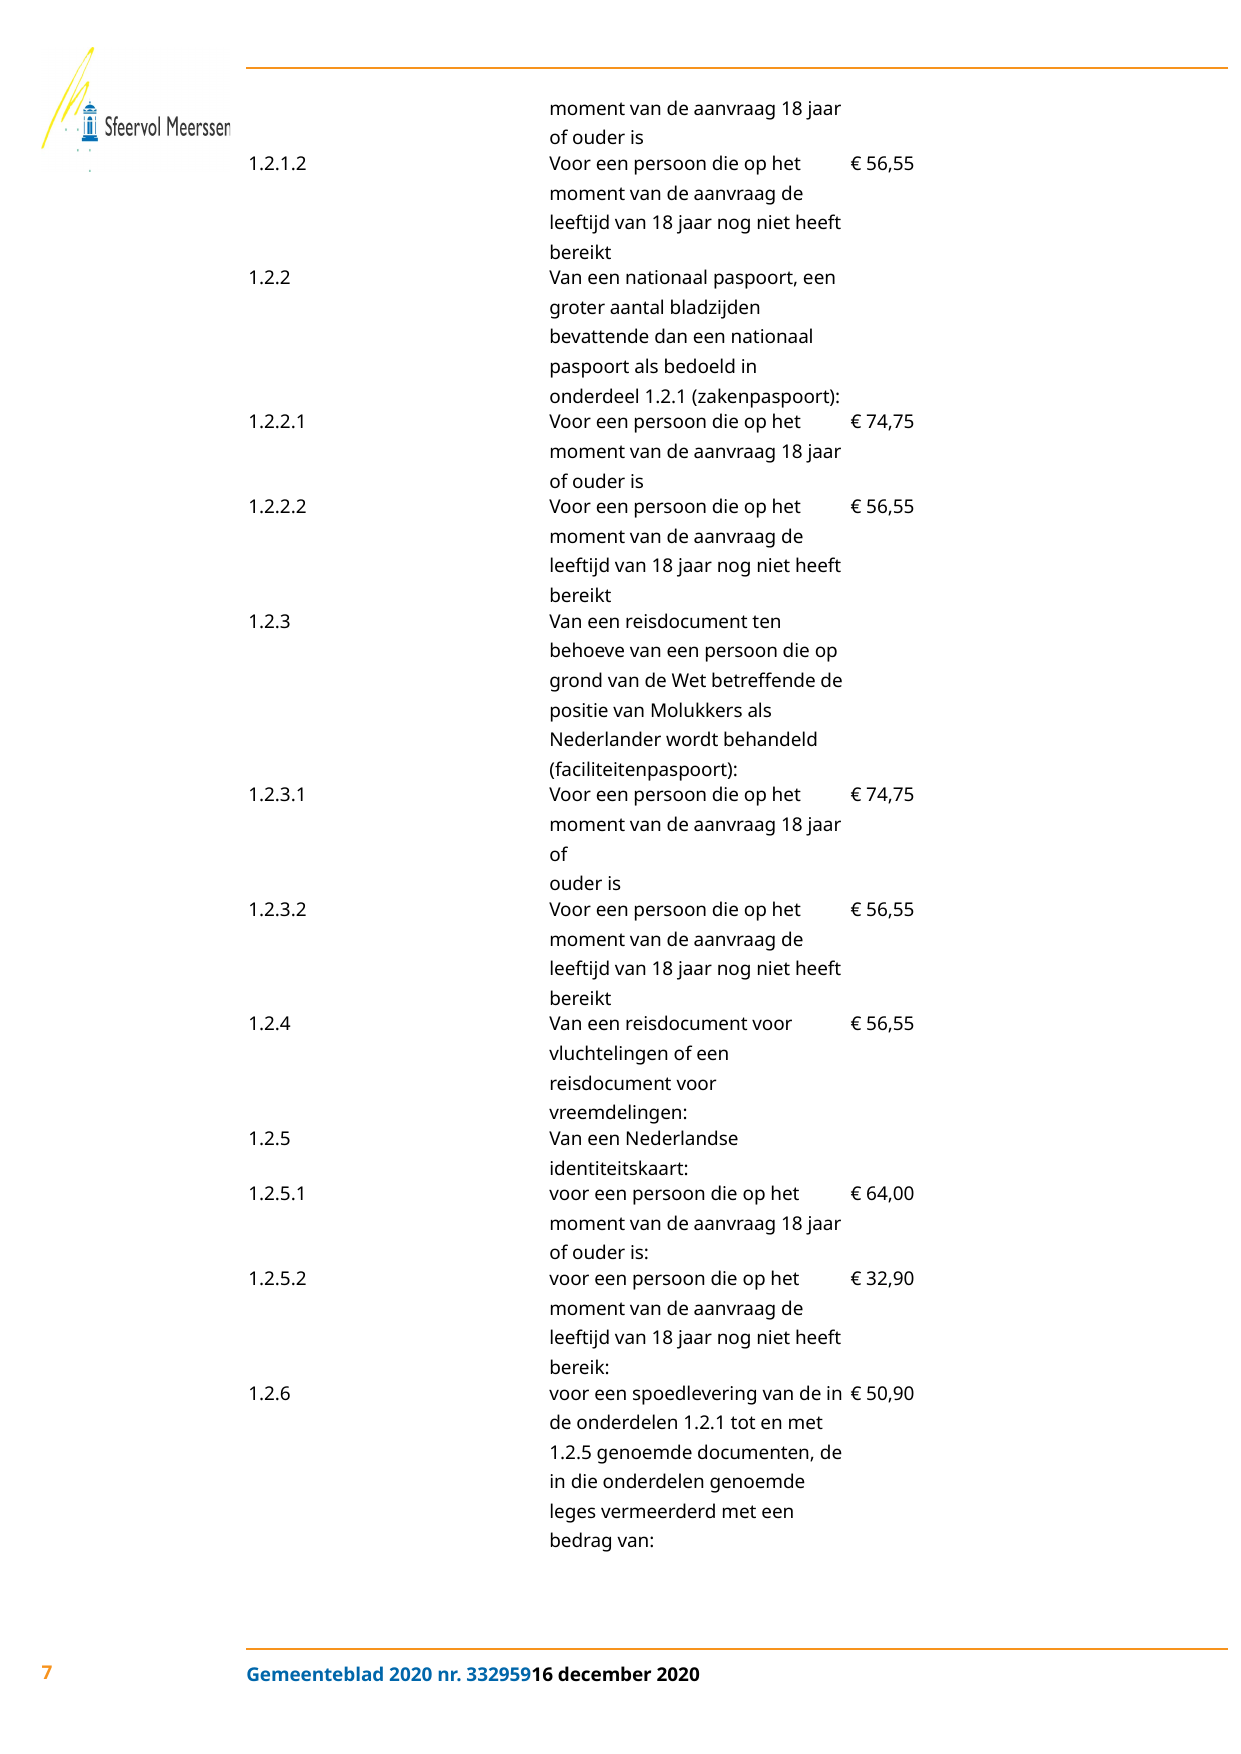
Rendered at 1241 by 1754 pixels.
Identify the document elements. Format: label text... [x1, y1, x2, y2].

table_cell € 50,90 [850, 1380, 1152, 1553]
table_cell 1.2.5.1 [248, 1180, 549, 1265]
table_cell 1.2.2.1 [248, 409, 549, 493]
table_cell [850, 1554, 1152, 1579]
table_cell Voor een persoon die op het moment van de aanvraag 18 jaar of ouder is [549, 409, 850, 493]
table_cell 1.2.4 [248, 1011, 549, 1125]
table_cell Van een reisdocument voor vluchtelingen of een reisdocument voor vreemdelingen: [549, 1011, 850, 1125]
table_cell 1.2.6 [248, 1380, 549, 1553]
table_cell Van een Nederlandse identiteitskaart: [549, 1125, 850, 1180]
table_cell moment van de aanvraag 18 jaar of ouder is [549, 95, 850, 150]
table_cell [549, 1554, 850, 1579]
table_cell Voor een persoon die op het moment van de aanvraag de leeftijd van 18 jaar nog niet heeft bereikt [549, 150, 850, 264]
table_cell € 56,55 [850, 896, 1152, 1011]
table_cell [850, 95, 1152, 150]
table_cell € 32,90 [850, 1265, 1152, 1380]
table_cell Van een reisdocument ten behoeve van een persoon die op grond van de Wet betreffende de positie van Molukkers als Nederlander wordt behandeld (faciliteitenpaspoort): [549, 608, 850, 782]
picture [41, 47, 231, 172]
table_cell [850, 265, 1152, 409]
table_cell € 56,55 [850, 494, 1152, 608]
table_cell € 56,55 [850, 150, 1152, 264]
table_cell 1.2.1.2 [248, 150, 549, 264]
table_cell Voor een persoon die op het moment van de aanvraag 18 jaar of ouder is [549, 782, 850, 896]
table_cell € 56,55 [850, 1011, 1152, 1125]
table_cell 1.2.3 [248, 608, 549, 782]
table_cell [248, 95, 549, 150]
table_cell voor een persoon die op het moment van de aanvraag de leeftijd van 18 jaar nog niet heeft bereik: [549, 1265, 850, 1380]
table_cell [850, 608, 1152, 782]
table_cell voor een persoon die op het moment van de aanvraag 18 jaar of ouder is: [549, 1180, 850, 1265]
table_cell Van een nationaal paspoort, een groter aantal bladzijden bevattende dan een nationaal paspoort als bedoeld in onderdeel 1.2.1 (zakenpaspoort): [549, 265, 850, 409]
table_cell voor een spoedlevering van de in de onderdelen 1.2.1 tot en met 1.2.5 genoemde documenten, de in die onderdelen genoemde leges vermeerderd met een bedrag van: [549, 1380, 850, 1553]
table_cell 1.2.3.1 [248, 782, 549, 896]
table_cell [248, 1554, 549, 1579]
table_cell 1.2.5.2 [248, 1265, 549, 1380]
table_cell 1.2.5 [248, 1125, 549, 1180]
table_cell € 74,75 [850, 782, 1152, 896]
table_cell 1.2.3.2 [248, 896, 549, 1011]
table_cell Voor een persoon die op het moment van de aanvraag de leeftijd van 18 jaar nog niet heeft bereikt [549, 494, 850, 608]
table_cell 1.2.2 [248, 265, 549, 409]
table_cell [850, 1125, 1152, 1180]
table_cell € 74,75 [850, 409, 1152, 493]
table_cell Voor een persoon die op het moment van de aanvraag de leeftijd van 18 jaar nog niet heeft bereikt [549, 896, 850, 1011]
table_cell 1.2.2.2 [248, 494, 549, 608]
table_cell € 64,00 [850, 1180, 1152, 1265]
